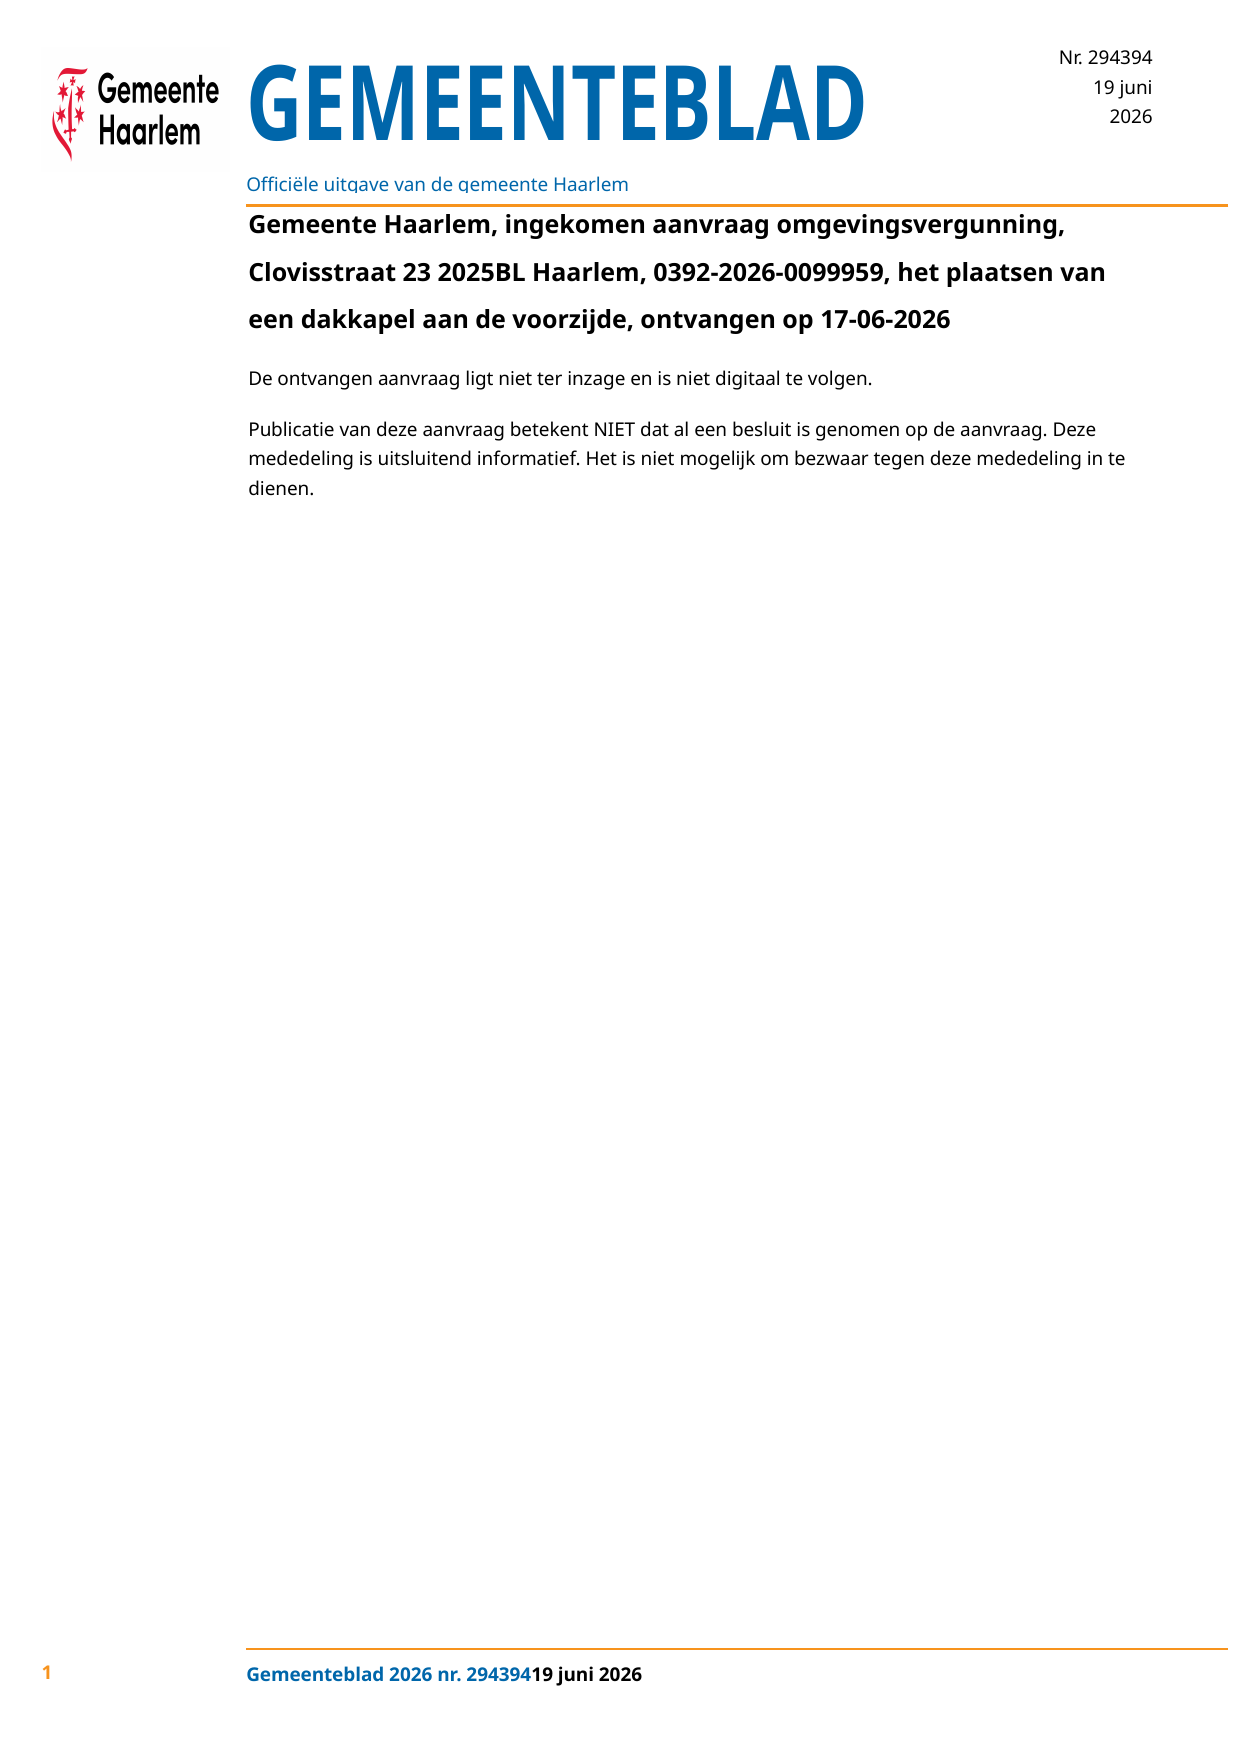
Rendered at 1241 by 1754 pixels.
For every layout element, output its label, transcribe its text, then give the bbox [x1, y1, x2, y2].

picture [41, 47, 231, 172]
text Gemeente Haarlem, ingekomen aanvraag omgevingsvergunning, Clovisstraat 23 2025BL Haarlem, 0392-2026-0099959, het plaatsen van een dakkapel aan de voorzijde, ontvangen op 17-06-2026 [248, 207, 1152, 336]
text De ontvangen aanvraag ligt niet ter inzage en is niet digitaal te volgen. [248, 366, 1152, 391]
text Publicatie van deze aanvraag betekent NIET dat al een besluit is genomen op de aanvraag. Deze mededeling is uitsluitend informatief. Het is niet mogelijk om bezwaar tegen deze mededeling in te dienen. [248, 416, 1152, 501]
